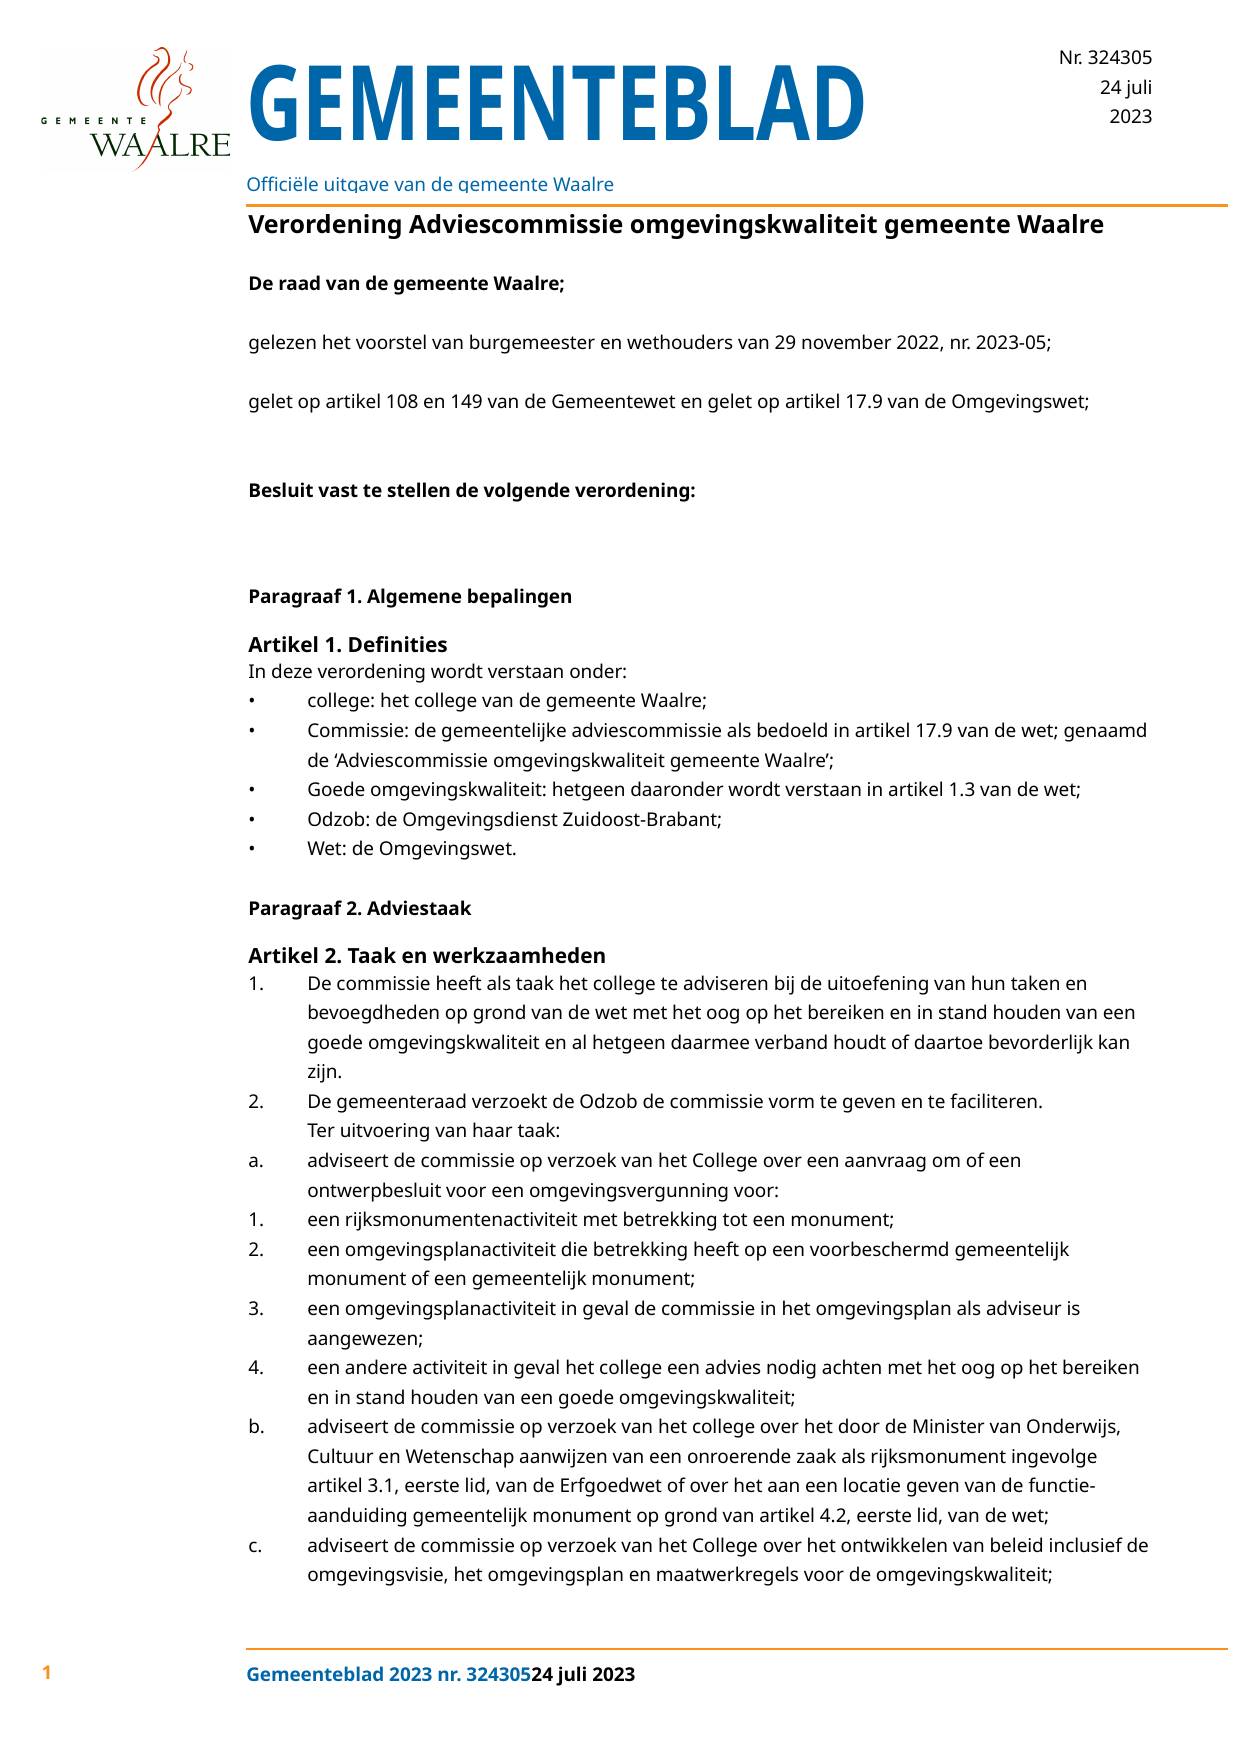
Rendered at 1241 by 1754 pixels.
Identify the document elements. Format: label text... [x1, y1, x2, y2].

text gelet op artikel 108 en 149 van de Gemeentewet en gelet op artikel 17.9 van de Omgevingswet; [248, 389, 1152, 414]
list Ter uitvoering van haar taak: [248, 1118, 1152, 1143]
text Artikel 2. Taak en werkzaamheden [248, 941, 1152, 970]
text Verordening Adviescommissie omgevingskwaliteit gemeente Waalre [248, 207, 1152, 241]
text Besluit vast te stellen de volgende verordening: [248, 477, 1152, 503]
list De gemeenteraad verzoekt de Odzob de commissie vorm te geven en te faciliteren. [248, 1088, 1152, 1114]
list Commissie: de gemeentelijke adviescommissie als bedoeld in artikel 17.9 van de wet; genaamd de ‘Adviescommissie omgevingskwaliteit gemeente Waalre’; [248, 717, 1152, 773]
list een omgevingsplanactiviteit die betrekking heeft op een voorbeschermd gemeentelijk monument of een gemeentelijk monument; [248, 1236, 1152, 1291]
picture [41, 47, 231, 172]
list adviseert de commissie op verzoek van het College over een aanvraag om of een ontwerpbesluit voor een omgevingsvergunning voor: [248, 1147, 1152, 1203]
list Odzob: de Omgevingsdienst Zuidoost-Brabant; [248, 806, 1152, 832]
list De commissie heeft als taak het college te adviseren bij de uitoefening van hun taken en bevoegdheden op grond van de wet met het oog op het bereiken en in stand houden van een goede omgevingskwaliteit en al hetgeen daarmee verband houdt of daartoe bevorderlijk kan zijn. [248, 970, 1152, 1084]
text In deze verordening wordt verstaan onder: [248, 658, 1152, 684]
list adviseert de commissie op verzoek van het college over het door de Minister van Onderwijs, Cultuur en Wetenschap aanwijzen van een onroerende zaak als rijksmonument ingevolge artikel 3.1, eerste lid, van de Erfgoedwet of over het aan een locatie geven van de functie-aanduiding gemeentelijk monument op grond van artikel 4.2, eerste lid, van de wet; [248, 1413, 1152, 1528]
text Paragraaf 1. Algemene bepalingen [248, 583, 1152, 609]
list Goede omgevingskwaliteit: hetgeen daaronder wordt verstaan in artikel 1.3 van de wet; [248, 776, 1152, 802]
list college: het college van de gemeente Waalre; [248, 688, 1152, 713]
list adviseert de commissie op verzoek van het College over het ontwikkelen van beleid inclusief de omgevingsvisie, het omgevingsplan en maatwerkregels voor de omgevingskwaliteit; [248, 1532, 1152, 1587]
list een andere activiteit in geval het college een advies nodig achten met het oog op het bereiken en in stand houden van een goede omgevingskwaliteit; [248, 1354, 1152, 1410]
list een omgevingsplanactiviteit in geval de commissie in het omgevingsplan als adviseur is aangewezen; [248, 1295, 1152, 1351]
text gelezen het voorstel van burgemeester en wethouders van 29 november 2022, nr. 2023-05; [248, 329, 1152, 355]
list Wet: de Omgevingswet. [248, 836, 1152, 861]
list een rijksmonumentenactiviteit met betrekking tot een monument; [248, 1206, 1152, 1232]
text Artikel 1. Definities [248, 630, 1152, 658]
text De raad van de gemeente Waalre; [248, 270, 1152, 296]
text Paragraaf 2. Adviestaak [248, 895, 1152, 921]
